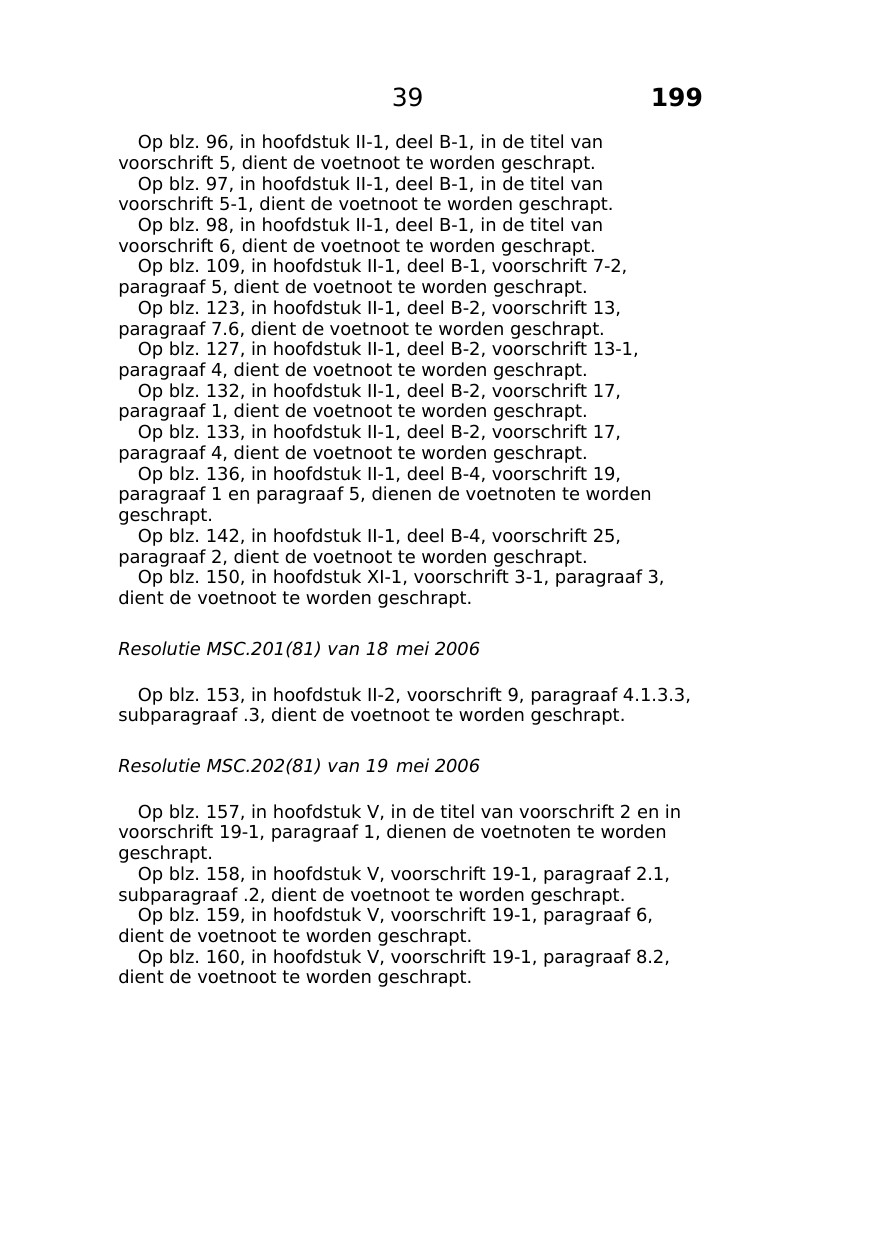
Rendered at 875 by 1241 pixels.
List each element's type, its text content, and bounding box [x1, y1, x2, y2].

text Op blz. 123, in hoofdstuk II-1, deel B-2, voorschrift 13, paragraaf 7.6, dient de voetnoot te worden geschrapt. [118, 298, 703, 339]
text Op blz. 159, in hoofdstuk V, voorschrift 19-1, paragraaf 6, dient de voetnoot te worden geschrapt. [118, 905, 703, 947]
text Op blz. 132, in hoofdstuk II-1, deel B-2, voorschrift 17, paragraaf 1, dient de voetnoot te worden geschrapt. [118, 381, 703, 422]
text Op blz. 153, in hoofdstuk II-2, voorschrift 9, paragraaf 4.1.3.3, subparagraaf .3, dient de voetnoot te worden geschrapt. [118, 684, 703, 726]
text Op blz. 97, in hoofdstuk II-1, deel B-1, in de titel van voorschrift 5-1, dient de voetnoot te worden geschrapt. [118, 173, 703, 215]
subtitle Resolutie MSC.202(81) van 19 mei 2006 [118, 756, 703, 777]
text Op blz. 109, in hoofdstuk II-1, deel B-1, voorschrift 7-2, paragraaf 5, dient de voetnoot te worden geschrapt. [118, 256, 703, 298]
text Op blz. 158, in hoofdstuk V, voorschrift 19-1, paragraaf 2.1, subparagraaf .2, dient de voetnoot te worden geschrapt. [118, 864, 703, 905]
text Op blz. 160, in hoofdstuk V, voorschrift 19-1, paragraaf 8.2, dient de voetnoot te worden geschrapt. [118, 947, 703, 988]
text Op blz. 96, in hoofdstuk II-1, deel B-1, in de titel van voorschrift 5, dient de voetnoot te worden geschrapt. [118, 132, 703, 173]
text Op blz. 150, in hoofdstuk XI-1, voorschrift 3-1, paragraaf 3, dient de voetnoot te worden geschrapt. [118, 567, 703, 609]
text Op blz. 133, in hoofdstuk II-1, deel B-2, voorschrift 17, paragraaf 4, dient de voetnoot te worden geschrapt. [118, 422, 703, 463]
text Op blz. 142, in hoofdstuk II-1, deel B-4, voorschrift 25, paragraaf 2, dient de voetnoot te worden geschrapt. [118, 526, 703, 567]
text Op blz. 136, in hoofdstuk II-1, deel B-4, voorschrift 19, paragraaf 1 en paragraaf 5, dienen de voetnoten te worden geschrapt. [118, 463, 703, 526]
text Op blz. 98, in hoofdstuk II-1, deel B-1, in de titel van voorschrift 6, dient de voetnoot te worden geschrapt. [118, 215, 703, 256]
text Op blz. 127, in hoofdstuk II-1, deel B-2, voorschrift 13-1, paragraaf 4, dient de voetnoot te worden geschrapt. [118, 339, 703, 381]
subtitle Resolutie MSC.201(81) van 18 mei 2006 [118, 639, 703, 659]
text Op blz. 157, in hoofdstuk V, in de titel van voorschrift 2 en in voorschrift 19-1, paragraaf 1, dienen de voetnoten te worden geschrapt. [118, 802, 703, 864]
